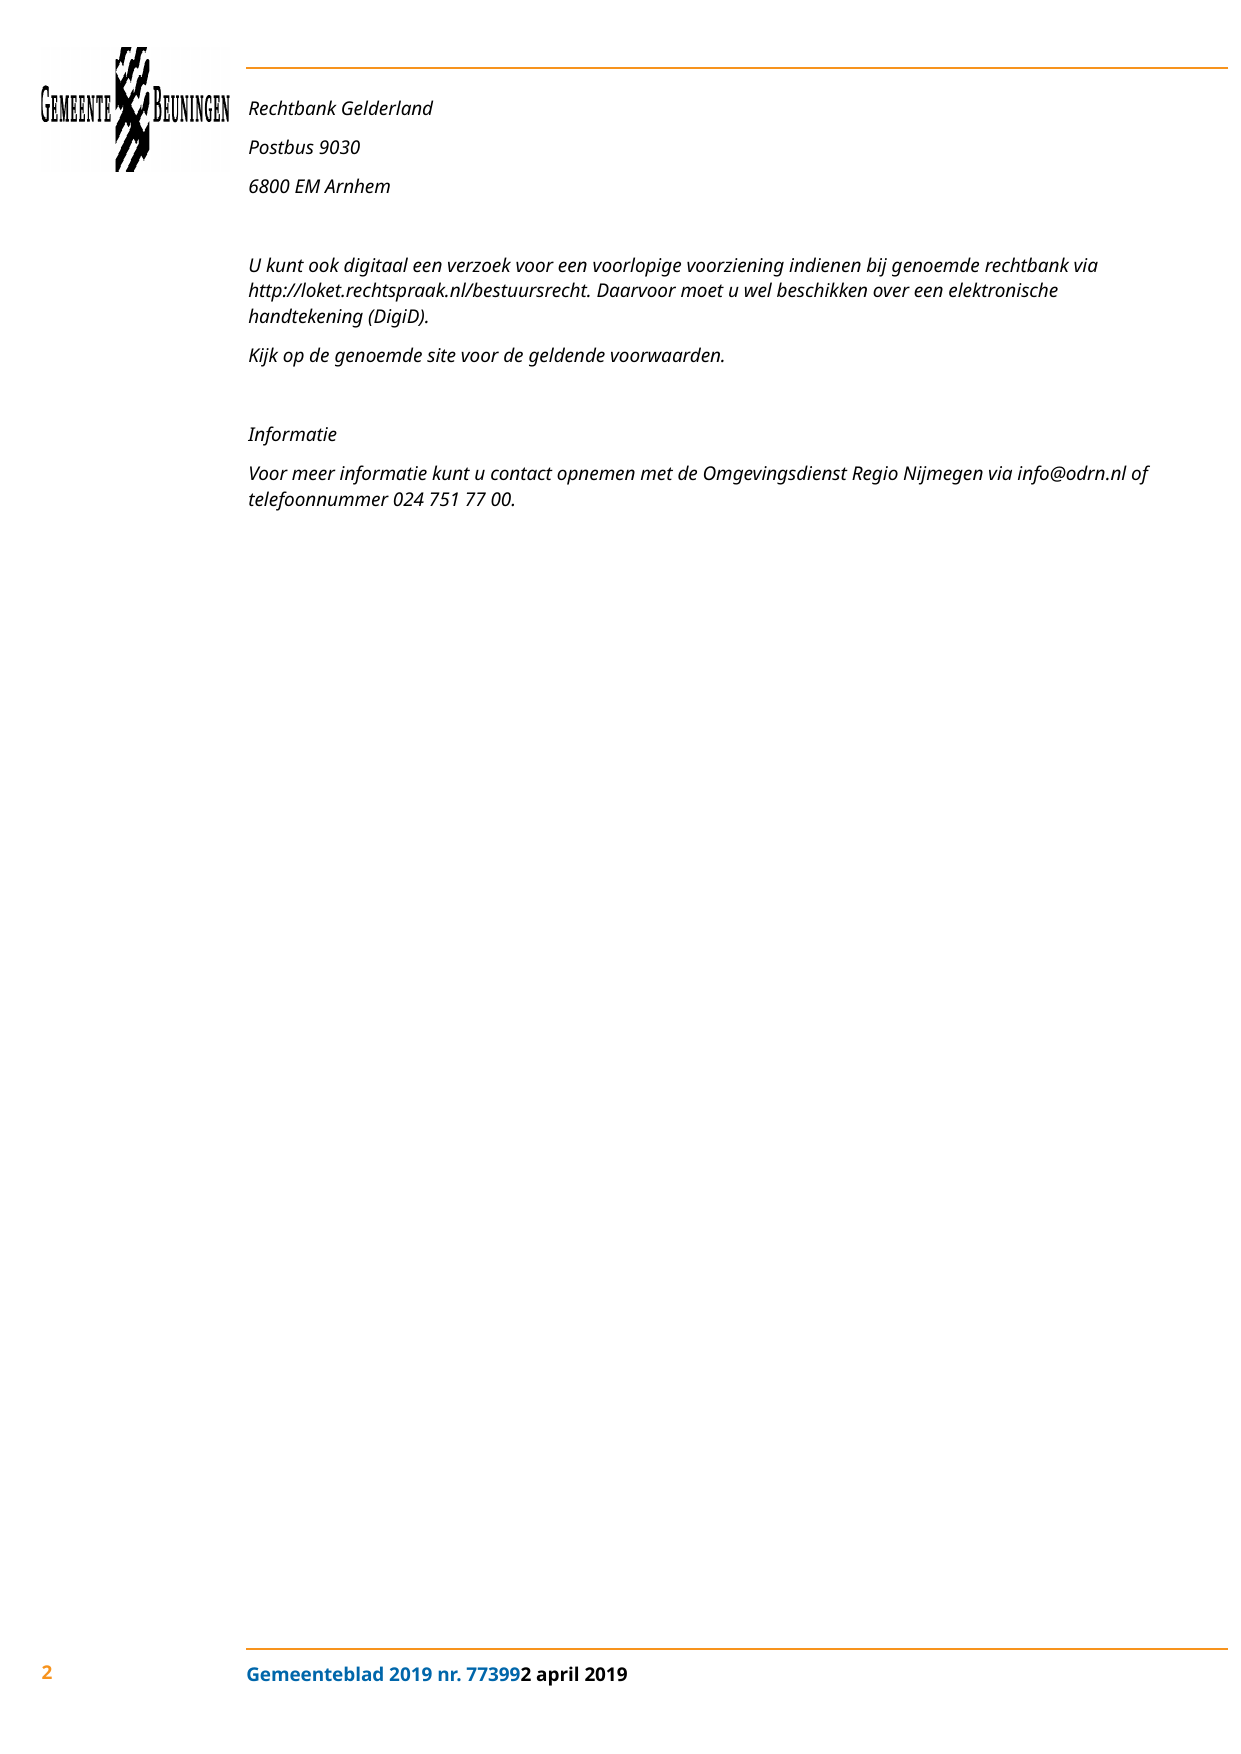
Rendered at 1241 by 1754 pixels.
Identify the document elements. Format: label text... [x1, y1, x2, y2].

text Postbus 9030 [248, 134, 1152, 160]
picture [41, 47, 231, 172]
text 6800 EM Arnhem [248, 173, 1152, 199]
text Kijk op de genoemde site voor de geldende voorwaarden. [248, 343, 1152, 368]
text U kunt ook digitaal een verzoek voor een voorlopige voorziening indienen bij genoemde rechtbank via http://loket.rechtspraak.nl/bestuursrecht. Daarvoor moet u wel beschikken over een elektronische handtekening (DigiD). [248, 252, 1152, 329]
text Informatie [248, 421, 1152, 447]
text Rechtbank Gelderland [248, 95, 1152, 121]
text Voor meer informatie kunt u contact opnemen met de Omgevingsdienst Regio Nijmegen via info@odrn.nl of telefoonnummer 024 751 77 00. [248, 460, 1152, 512]
